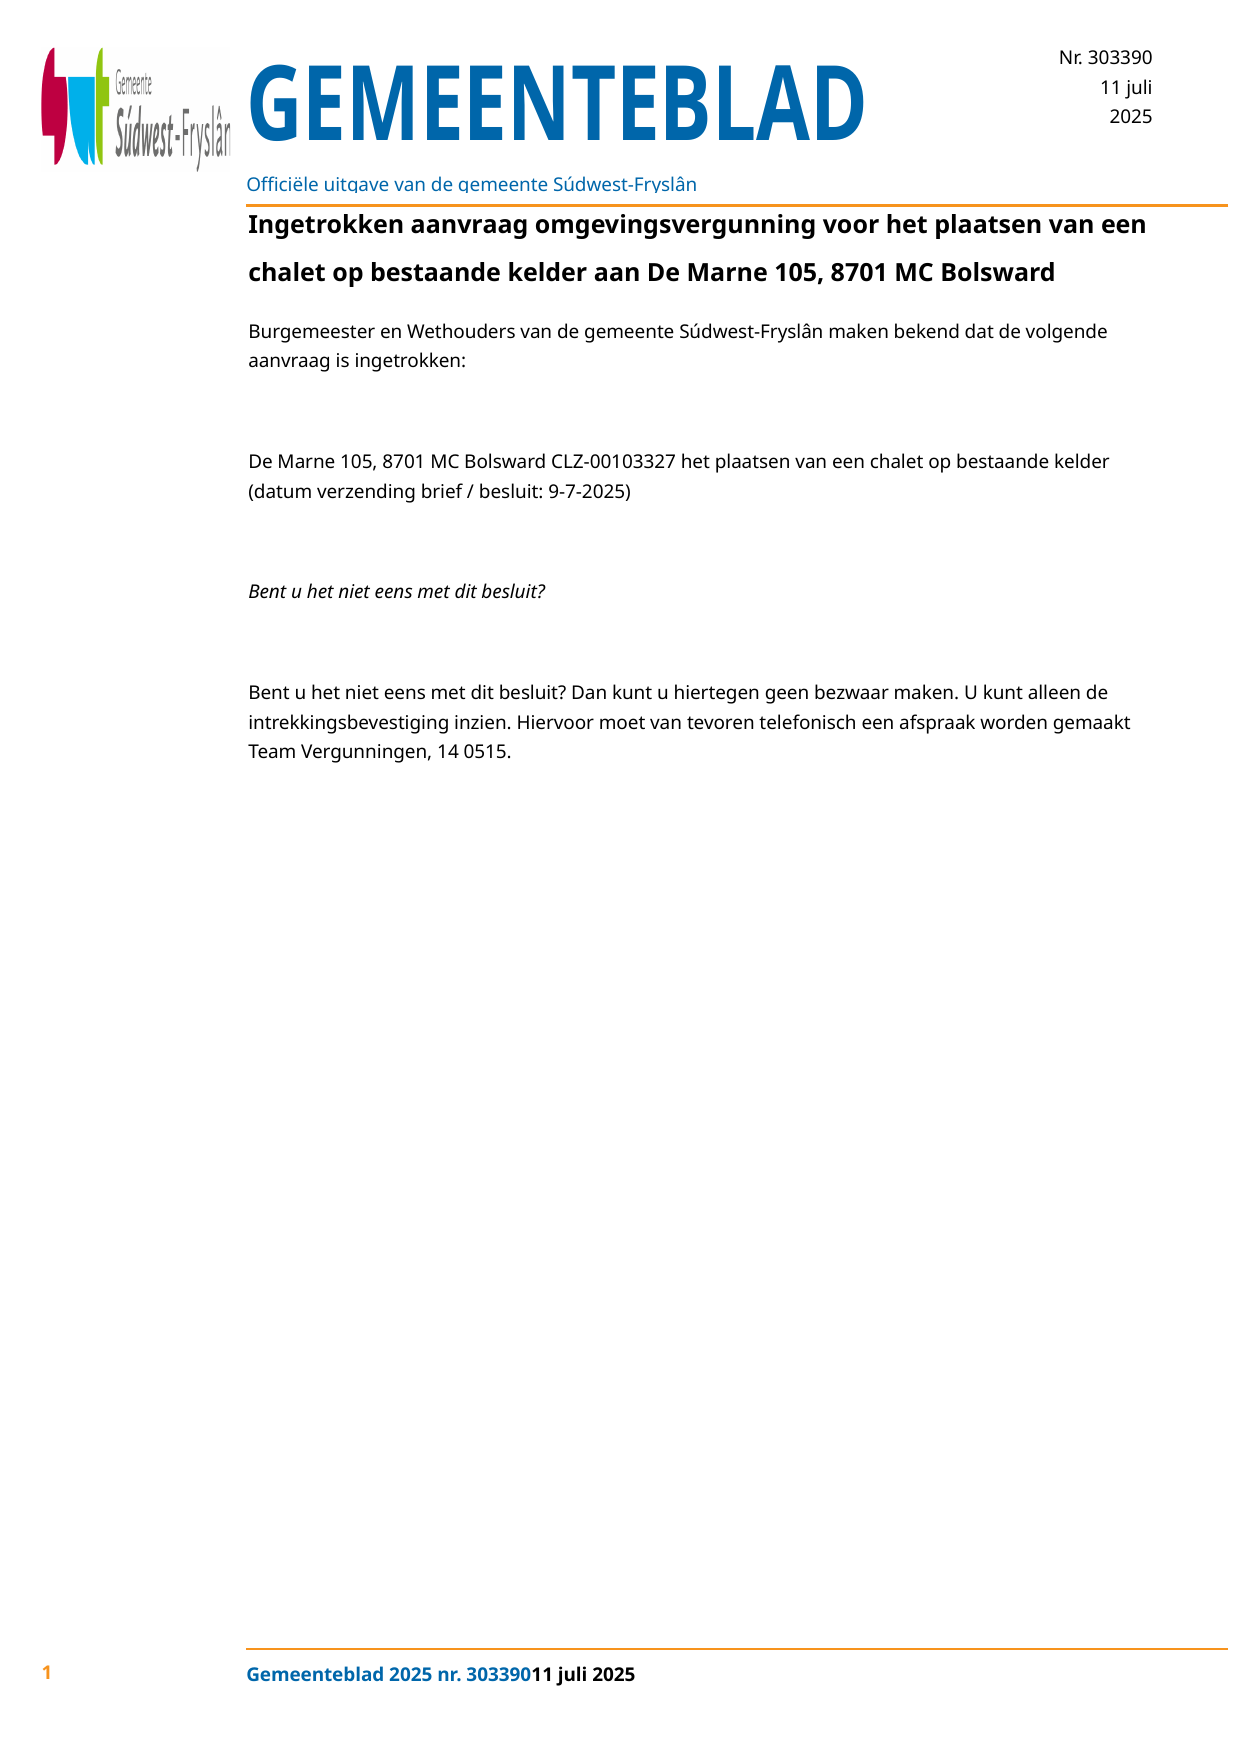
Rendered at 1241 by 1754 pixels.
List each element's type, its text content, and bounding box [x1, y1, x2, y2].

picture [41, 47, 231, 172]
text Bent u het niet eens met dit besluit? [248, 579, 1152, 604]
text De Marne 105, 8701 MC Bolsward CLZ-00103327 het plaatsen van een chalet op bestaande kelder (datum verzending brief / besluit: 9-7-2025) [248, 448, 1152, 504]
text Bent u het niet eens met dit besluit? Dan kunt u hiertegen geen bezwaar maken. U kunt alleen de intrekkingsbevestiging inzien. Hiervoor moet van tevoren telefonisch een afspraak worden gemaakt Team Vergunningen, 14 0515. [248, 679, 1152, 764]
text Burgemeester en Wethouders van de gemeente Súdwest-Fryslân maken bekend dat de volgende aanvraag is ingetrokken: [248, 318, 1152, 373]
text Ingetrokken aanvraag omgevingsvergunning voor het plaatsen van een chalet op bestaande kelder aan De Marne 105, 8701 MC Bolsward [248, 207, 1152, 288]
